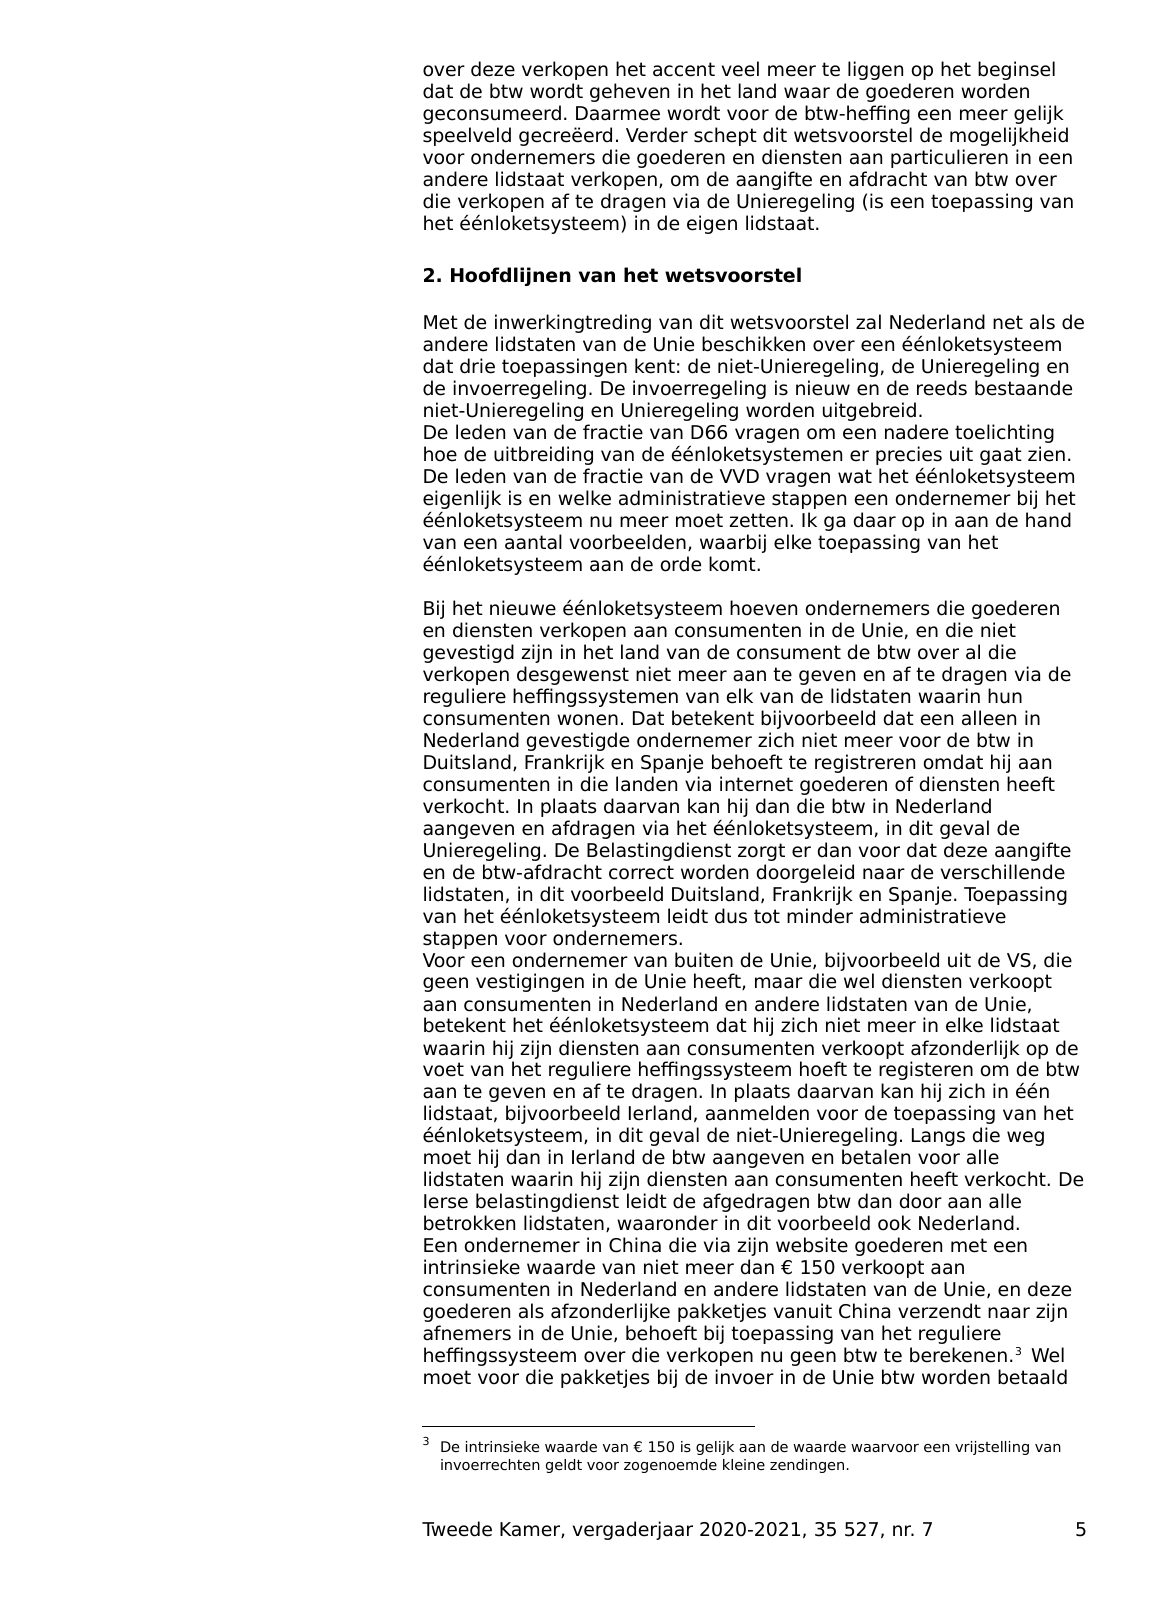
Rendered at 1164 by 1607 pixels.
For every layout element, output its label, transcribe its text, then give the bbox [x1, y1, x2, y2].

text Met de inwerkingtreding van dit wetsvoorstel zal Nederland net als de andere lidstaten van de Unie beschikken over een éénloketsysteem dat drie toepassingen kent: de niet-Unieregeling, de Unieregeling en de invoerregeling. De invoerregeling is nieuw en de reeds bestaande niet-Unieregeling en Unieregeling worden uitgebreid. [422, 312, 1087, 422]
text Een ondernemer in China die via zijn website goederen met een intrinsieke waarde van niet meer dan € 150 verkoopt aan consumenten in Nederland en andere lidstaten van de Unie, en deze goederen als afzonderlijke pakketjes vanuit China verzendt naar zijn afnemers in de Unie, behoeft bij toepassing van het reguliere heffingssysteem over die verkopen nu geen btw te berekenen. Wel moet voor die pakketjes bij de invoer in de Unie btw worden betaald [422, 1235, 1087, 1389]
text over deze verkopen het accent veel meer te liggen op het beginsel dat de btw wordt geheven in het land waar de goederen worden geconsumeerd. Daarmee wordt voor de btw-heffing een meer gelijk speelveld gecreëerd. Verder schept dit wetsvoorstel de mogelijkheid voor ondernemers die goederen en diensten aan particulieren in een andere lidstaat verkopen, om de aangifte en afdracht van btw over die verkopen af te dragen via de Unieregeling (is een toepassing van het éénloketsysteem) in de eigen lidstaat. [422, 59, 1087, 235]
text De intrinsieke waarde van € 150 is gelijk aan de waarde waarvoor een vrijstelling van invoerrechten geldt voor zogenoemde kleine zendingen. [422, 1435, 1087, 1474]
text Voor een ondernemer van buiten de Unie, bijvoorbeeld uit de VS, die geen vestigingen in de Unie heeft, maar die wel diensten verkoopt aan consumenten in Nederland en andere lidstaten van de Unie, betekent het éénloketsysteem dat hij zich niet meer in elke lidstaat waarin hij zijn diensten aan consumenten verkoopt afzonderlijk op de voet van het reguliere heffingssysteem hoeft te registeren om de btw aan te geven en af te dragen. In plaats daarvan kan hij zich in één lidstaat, bijvoorbeeld Ierland, aanmelden voor de toepassing van het éénloketsysteem, in dit geval de niet-Unieregeling. Langs die weg moet hij dan in Ierland de btw aangeven en betalen voor alle lidstaten waarin hij zijn diensten aan consumenten heeft verkocht. De Ierse belastingdienst leidt de afgedragen btw dan door aan alle betrokken lidstaten, waaronder in dit voorbeeld ook Nederland. [422, 949, 1087, 1235]
text Bij het nieuwe éénloketsysteem hoeven ondernemers die goederen en diensten verkopen aan consumenten in de Unie, en die niet gevestigd zijn in het land van de consument de btw over al die verkopen desgewenst niet meer aan te geven en af te dragen via de reguliere heffingssystemen van elk van de lidstaten waarin hun consumenten wonen. Dat betekent bijvoorbeeld dat een alleen in Nederland gevestigde ondernemer zich niet meer voor de btw in Duitsland, Frankrijk en Spanje behoeft te registreren omdat hij aan consumenten in die landen via internet goederen of diensten heeft verkocht. In plaats daarvan kan hij dan die btw in Nederland aangeven en afdragen via het éénloketsysteem, in dit geval de Unieregeling. De Belastingdienst zorgt er dan voor dat deze aangifte en de btw-afdracht correct worden doorgeleid naar de verschillende lidstaten, in dit voorbeeld Duitsland, Frankrijk en Spanje. Toepassing van het éénloketsysteem leidt dus tot minder administratieve stappen voor ondernemers. [422, 598, 1087, 949]
text De leden van de fractie van D66 vragen om een nadere toelichting hoe de uitbreiding van de éénloketsystemen er precies uit gaat zien. De leden van de fractie van de VVD vragen wat het éénloketsysteem eigenlijk is en welke administratieve stappen een ondernemer bij het éénloketsysteem nu meer moet zetten. Ik ga daar op in aan de hand van een aantal voorbeelden, waarbij elke toepassing van het éénloketsysteem aan de orde komt. [422, 422, 1087, 576]
subtitle 2. Hoofdlijnen van het wetsvoorstel [422, 265, 1087, 287]
